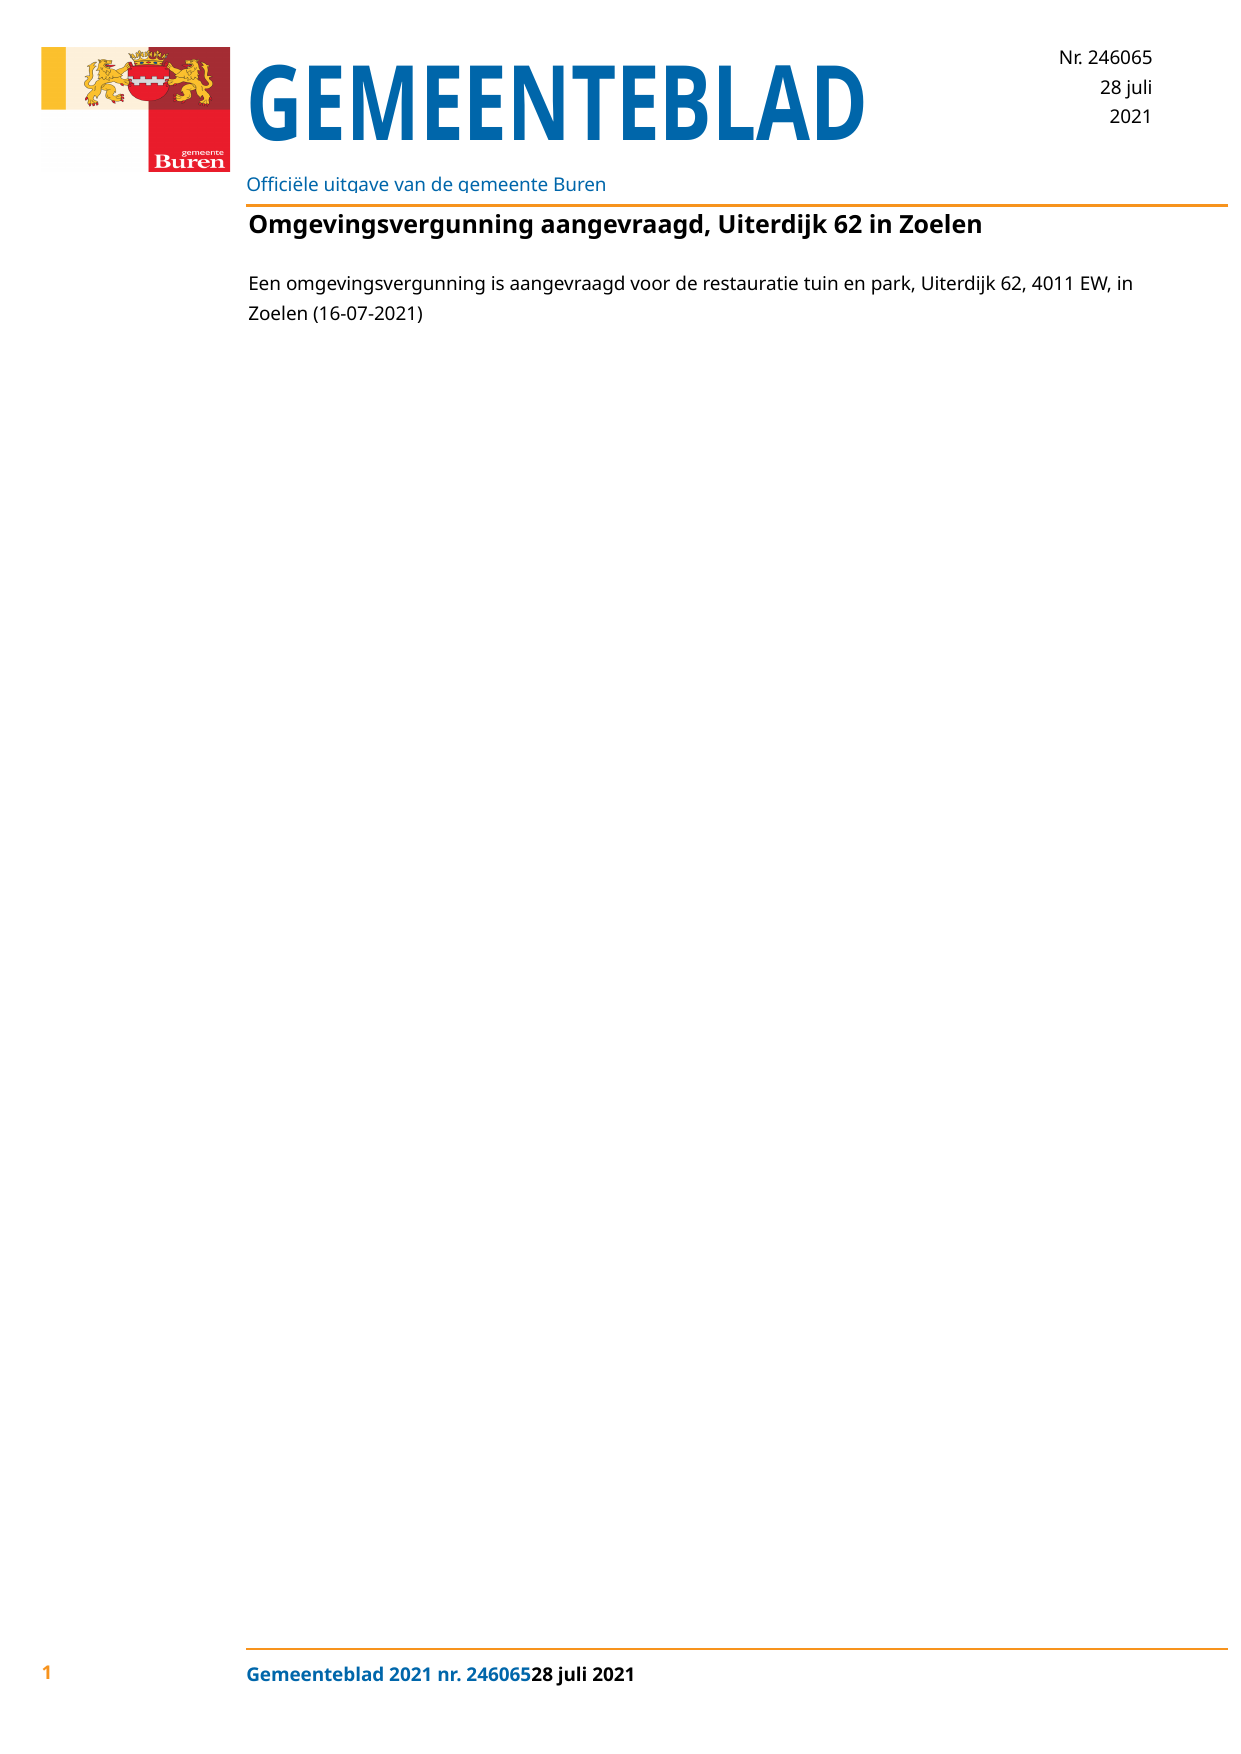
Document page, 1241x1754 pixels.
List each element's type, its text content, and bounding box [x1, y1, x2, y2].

text Omgevingsvergunning aangevraagd, Uiterdijk 62 in Zoelen [248, 207, 1152, 241]
picture [41, 47, 231, 172]
text Een omgevingsvergunning is aangevraagd voor de restauratie tuin en park, Uiterdijk 62, 4011 EW, in Zoelen (16-07-2021) [248, 270, 1152, 326]
